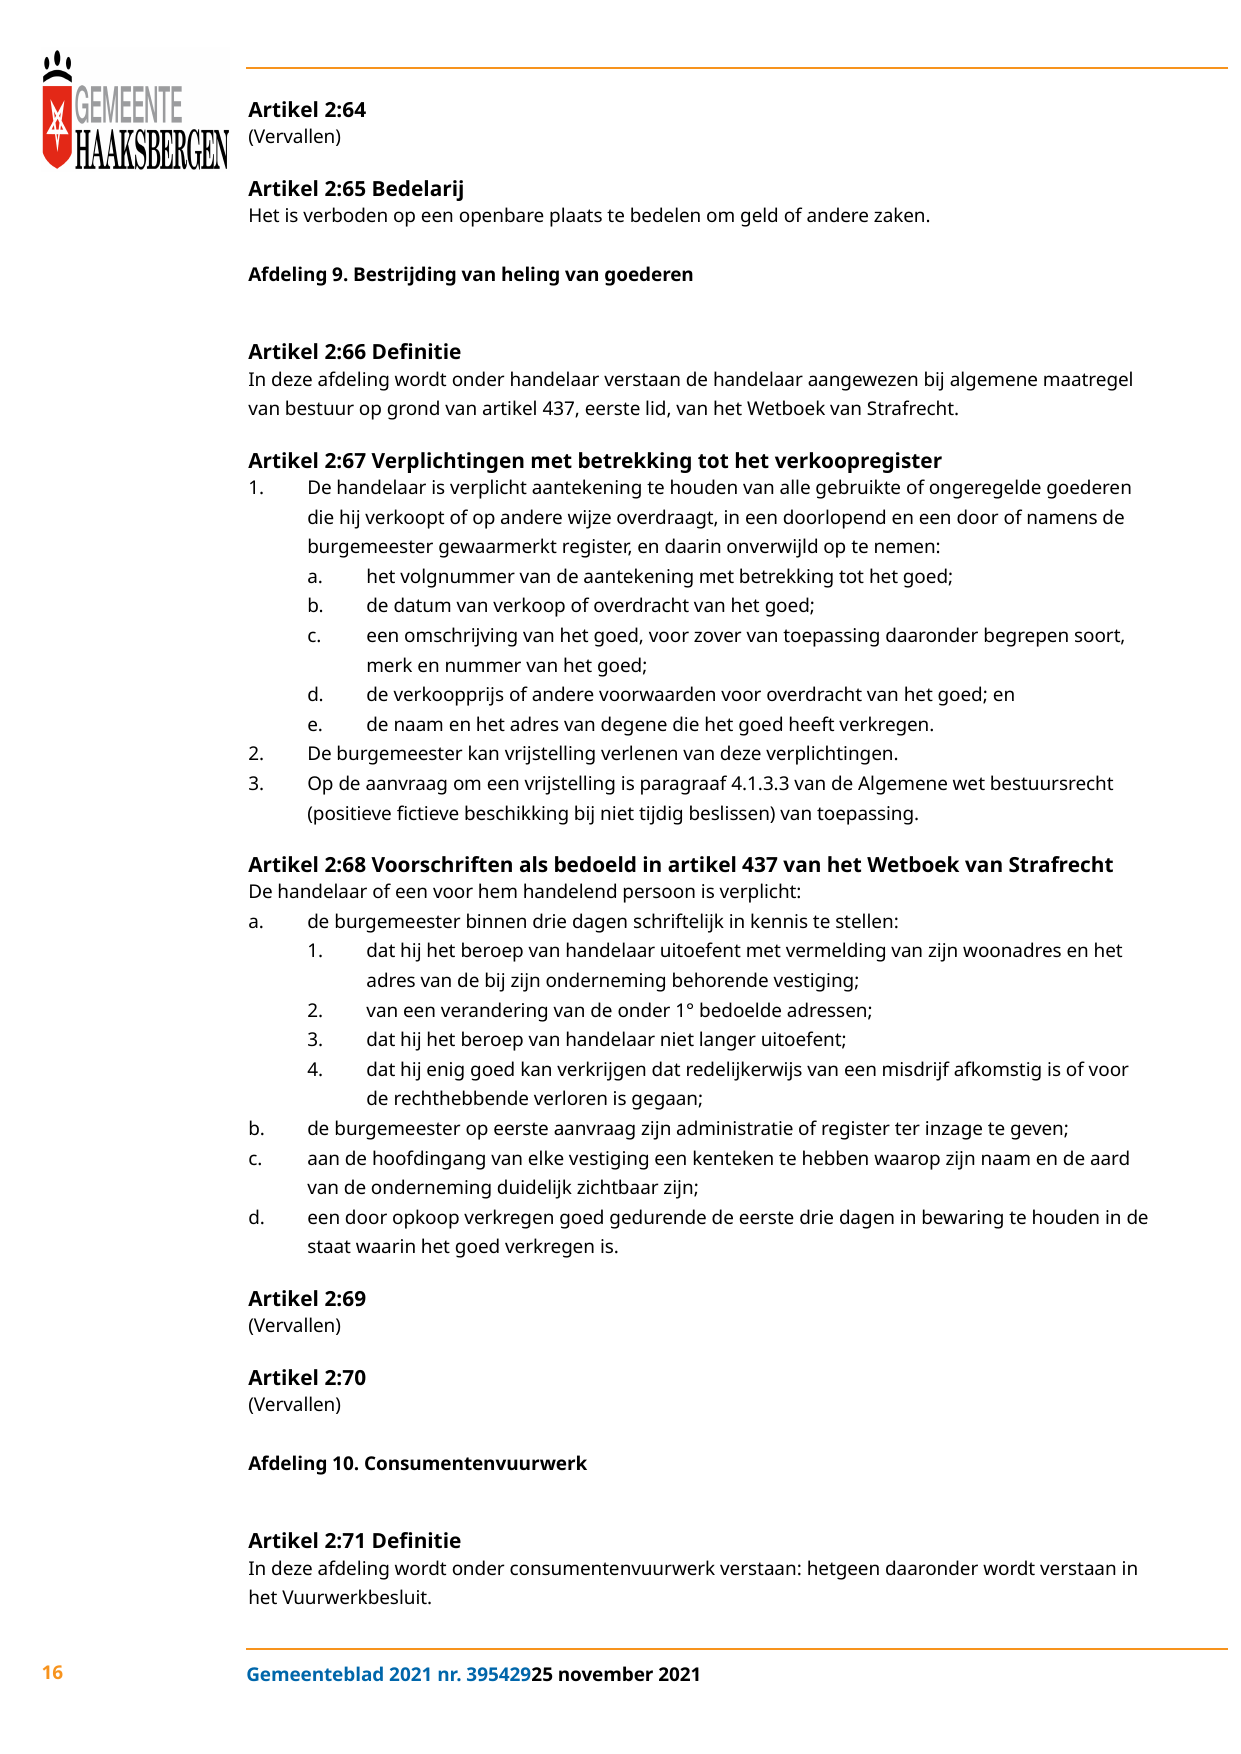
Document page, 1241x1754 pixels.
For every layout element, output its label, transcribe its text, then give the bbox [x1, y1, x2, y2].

list de naam en het adres van degene die het goed heeft verkregen. [307, 711, 1152, 737]
text Artikel 2:68 Voorschriften als bedoeld in artikel 437 van het Wetboek van Strafrecht [248, 850, 1152, 878]
list de verkoopprijs of andere voorwaarden voor overdracht van het goed; en [307, 681, 1152, 707]
text Afdeling 10. Consumentenvuurwerk [248, 1450, 1152, 1476]
list dat hij enig goed kan verkrijgen dat redelijkerwijs van een misdrijf afkomstig is of voor de rechthebbende verloren is gegaan; [307, 1056, 1152, 1111]
list de burgemeester binnen drie dagen schriftelijk in kennis te stellen: [248, 908, 1152, 934]
text In deze afdeling wordt onder consumentenvuurwerk verstaan: hetgeen daaronder wordt verstaan in het Vuurwerkbesluit. [248, 1555, 1152, 1610]
list een omschrijving van het goed, voor zover van toepassing daaronder begrepen soort, merk en nummer van het goed; [307, 622, 1152, 677]
list De burgemeester kan vrijstelling verlenen van deze verplichtingen. [248, 741, 1152, 766]
picture [41, 47, 231, 172]
list van een verandering van de onder 1° bedoelde adressen; [307, 997, 1152, 1023]
list Op de aanvraag om een vrijstelling is paragraaf 4.1.3.3 van de Algemene wet bestuursrecht (positieve fictieve beschikking bij niet tijdig beslissen) van toepassing. [248, 770, 1152, 825]
text Artikel 2:65 Bedelarij [248, 174, 1152, 202]
text Afdeling 9. Bestrijding van heling van goederen [248, 261, 1152, 287]
list de datum van verkoop of overdracht van het goed; [307, 593, 1152, 618]
text Het is verboden op een openbare plaats te bedelen om geld of andere zaken. [248, 202, 1152, 228]
list dat hij het beroep van handelaar niet langer uitoefent; [307, 1026, 1152, 1052]
text Artikel 2:71 Definitie [248, 1527, 1152, 1555]
list de burgemeester op eerste aanvraag zijn administratie of register ter inzage te geven; [248, 1115, 1152, 1141]
list een door opkoop verkregen goed gedurende de eerste drie dagen in bewaring te houden in de staat waarin het goed verkregen is. [248, 1204, 1152, 1259]
text In deze afdeling wordt onder handelaar verstaan de handelaar aangewezen bij algemene maatregel van bestuur op grond van artikel 437, eerste lid, van het Wetboek van Strafrecht. [248, 366, 1152, 421]
text (Vervallen) [248, 123, 1152, 149]
text Artikel 2:66 Definitie [248, 337, 1152, 366]
list aan de hoofdingang van elke vestiging een kenteken te hebben waarop zijn naam en de aard van de onderneming duidelijk zichtbaar zijn; [248, 1145, 1152, 1200]
text Artikel 2:67 Verplichtingen met betrekking tot het verkoopregister [248, 446, 1152, 474]
text De handelaar of een voor hem handelend persoon is verplicht: [248, 878, 1152, 904]
text Artikel 2:64 [248, 95, 1152, 123]
list het volgnummer van de aantekening met betrekking tot het goed; [307, 563, 1152, 589]
text Artikel 2:70 [248, 1363, 1152, 1391]
text (Vervallen) [248, 1312, 1152, 1338]
text Artikel 2:69 [248, 1284, 1152, 1312]
list dat hij het beroep van handelaar uitoefent met vermelding van zijn woonadres en het adres van de bij zijn onderneming behorende vestiging; [307, 938, 1152, 993]
list De handelaar is verplicht aantekening te houden van alle gebruikte of ongeregelde goederen die hij verkoopt of op andere wijze overdraagt, in een doorlopend en een door of namens de burgemeester gewaarmerkt register, en daarin onverwijld op te nemen: [248, 474, 1152, 559]
text (Vervallen) [248, 1391, 1152, 1417]
